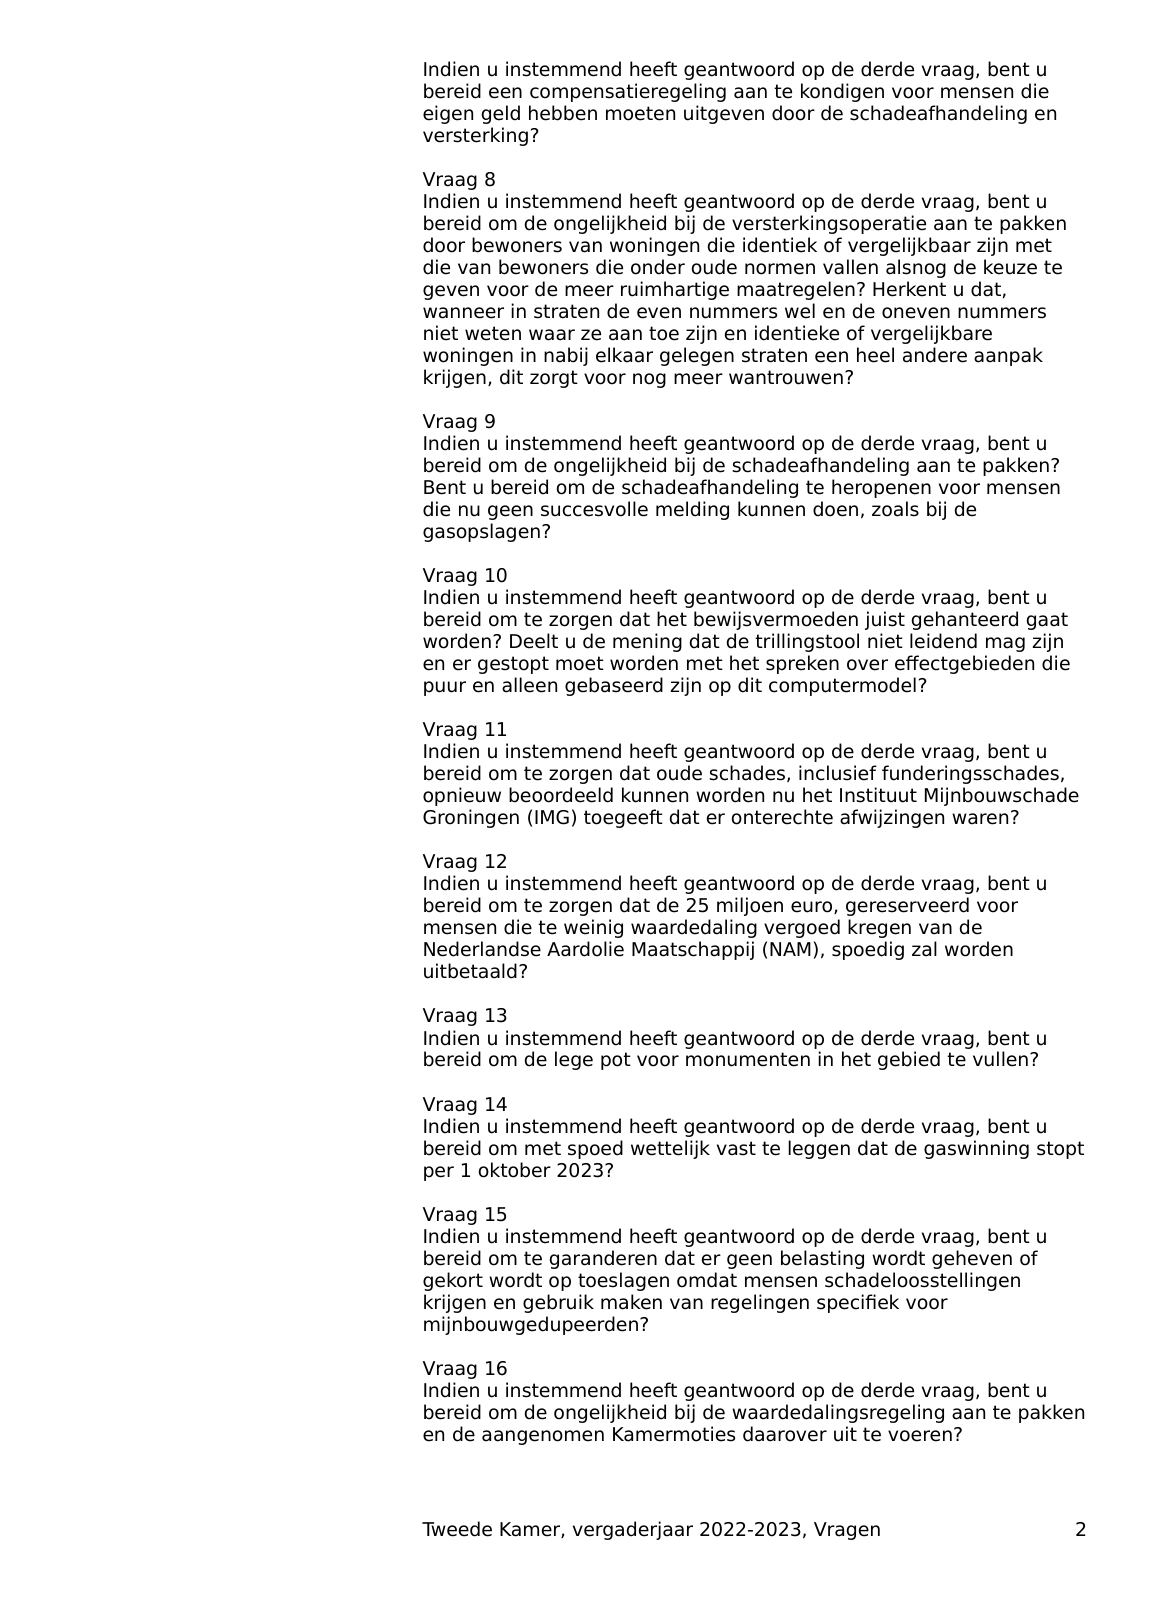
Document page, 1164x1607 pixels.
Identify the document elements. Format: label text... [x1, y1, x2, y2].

text Indien u instemmend heeft geantwoord op de derde vraag, bent u bereid om de ongelijkheid bij de schadeafhandeling aan te pakken? Bent u bereid om de schadeafhandeling te heropenen voor mensen die nu geen succesvolle melding kunnen doen, zoals bij de gasopslagen? [422, 433, 1087, 543]
text Vraag 16 [422, 1358, 1087, 1380]
text Vraag 13 [422, 1005, 1087, 1027]
text Vraag 12 [422, 851, 1087, 873]
text Indien u instemmend heeft geantwoord op de derde vraag, bent u bereid om te zorgen dat oude schades, inclusief funderingsschades, opnieuw beoordeeld kunnen worden nu het Instituut Mijnbouwschade Groningen (IMG) toegeeft dat er onterechte afwijzingen waren? [422, 741, 1087, 829]
text Indien u instemmend heeft geantwoord op de derde vraag, bent u bereid om de ongelijkheid bij de versterkingsoperatie aan te pakken door bewoners van woningen die identiek of vergelijkbaar zijn met die van bewoners die onder oude normen vallen alsnog de keuze te geven voor de meer ruimhartige maatregelen? Herkent u dat, wanneer in straten de even nummers wel en de oneven nummers niet weten waar ze aan toe zijn en identieke of vergelijkbare woningen in nabij elkaar gelegen straten een heel andere aanpak krijgen, dit zorgt voor nog meer wantrouwen? [422, 191, 1087, 389]
text Indien u instemmend heeft geantwoord op de derde vraag, bent u bereid om de ongelijkheid bij de waardedalingsregeling aan te pakken en de aangenomen Kamermoties daarover uit te voeren? [422, 1380, 1087, 1446]
text Indien u instemmend heeft geantwoord op de derde vraag, bent u bereid om te garanderen dat er geen belasting wordt geheven of gekort wordt op toeslagen omdat mensen schadeloosstellingen krijgen en gebruik maken van regelingen specifiek voor mijnbouwgedupeerden? [422, 1226, 1087, 1336]
text Vraag 14 [422, 1093, 1087, 1116]
text Indien u instemmend heeft geantwoord op de derde vraag, bent u bereid om te zorgen dat het bewijsvermoeden juist gehanteerd gaat worden? Deelt u de mening dat de trillingstool niet leidend mag zijn en er gestopt moet worden met het spreken over effectgebieden die puur en alleen gebaseerd zijn op dit computermodel? [422, 587, 1087, 697]
text Vraag 15 [422, 1204, 1087, 1226]
text Indien u instemmend heeft geantwoord op de derde vraag, bent u bereid een compensatieregeling aan te kondigen voor mensen die eigen geld hebben moeten uitgeven door de schadeafhandeling en versterking? [422, 59, 1087, 147]
text Vraag 8 [422, 169, 1087, 191]
text Vraag 11 [422, 719, 1087, 741]
text Indien u instemmend heeft geantwoord op de derde vraag, bent u bereid om de lege pot voor monumenten in het gebied te vullen? [422, 1027, 1087, 1071]
text Indien u instemmend heeft geantwoord op de derde vraag, bent u bereid om te zorgen dat de 25 miljoen euro, gereserveerd voor mensen die te weinig waardedaling vergoed kregen van de Nederlandse Aardolie Maatschappij (NAM), spoedig zal worden uitbetaald? [422, 873, 1087, 983]
text Vraag 9 [422, 411, 1087, 433]
text Vraag 10 [422, 565, 1087, 587]
text Indien u instemmend heeft geantwoord op de derde vraag, bent u bereid om met spoed wettelijk vast te leggen dat de gaswinning stopt per 1 oktober 2023? [422, 1116, 1087, 1181]
